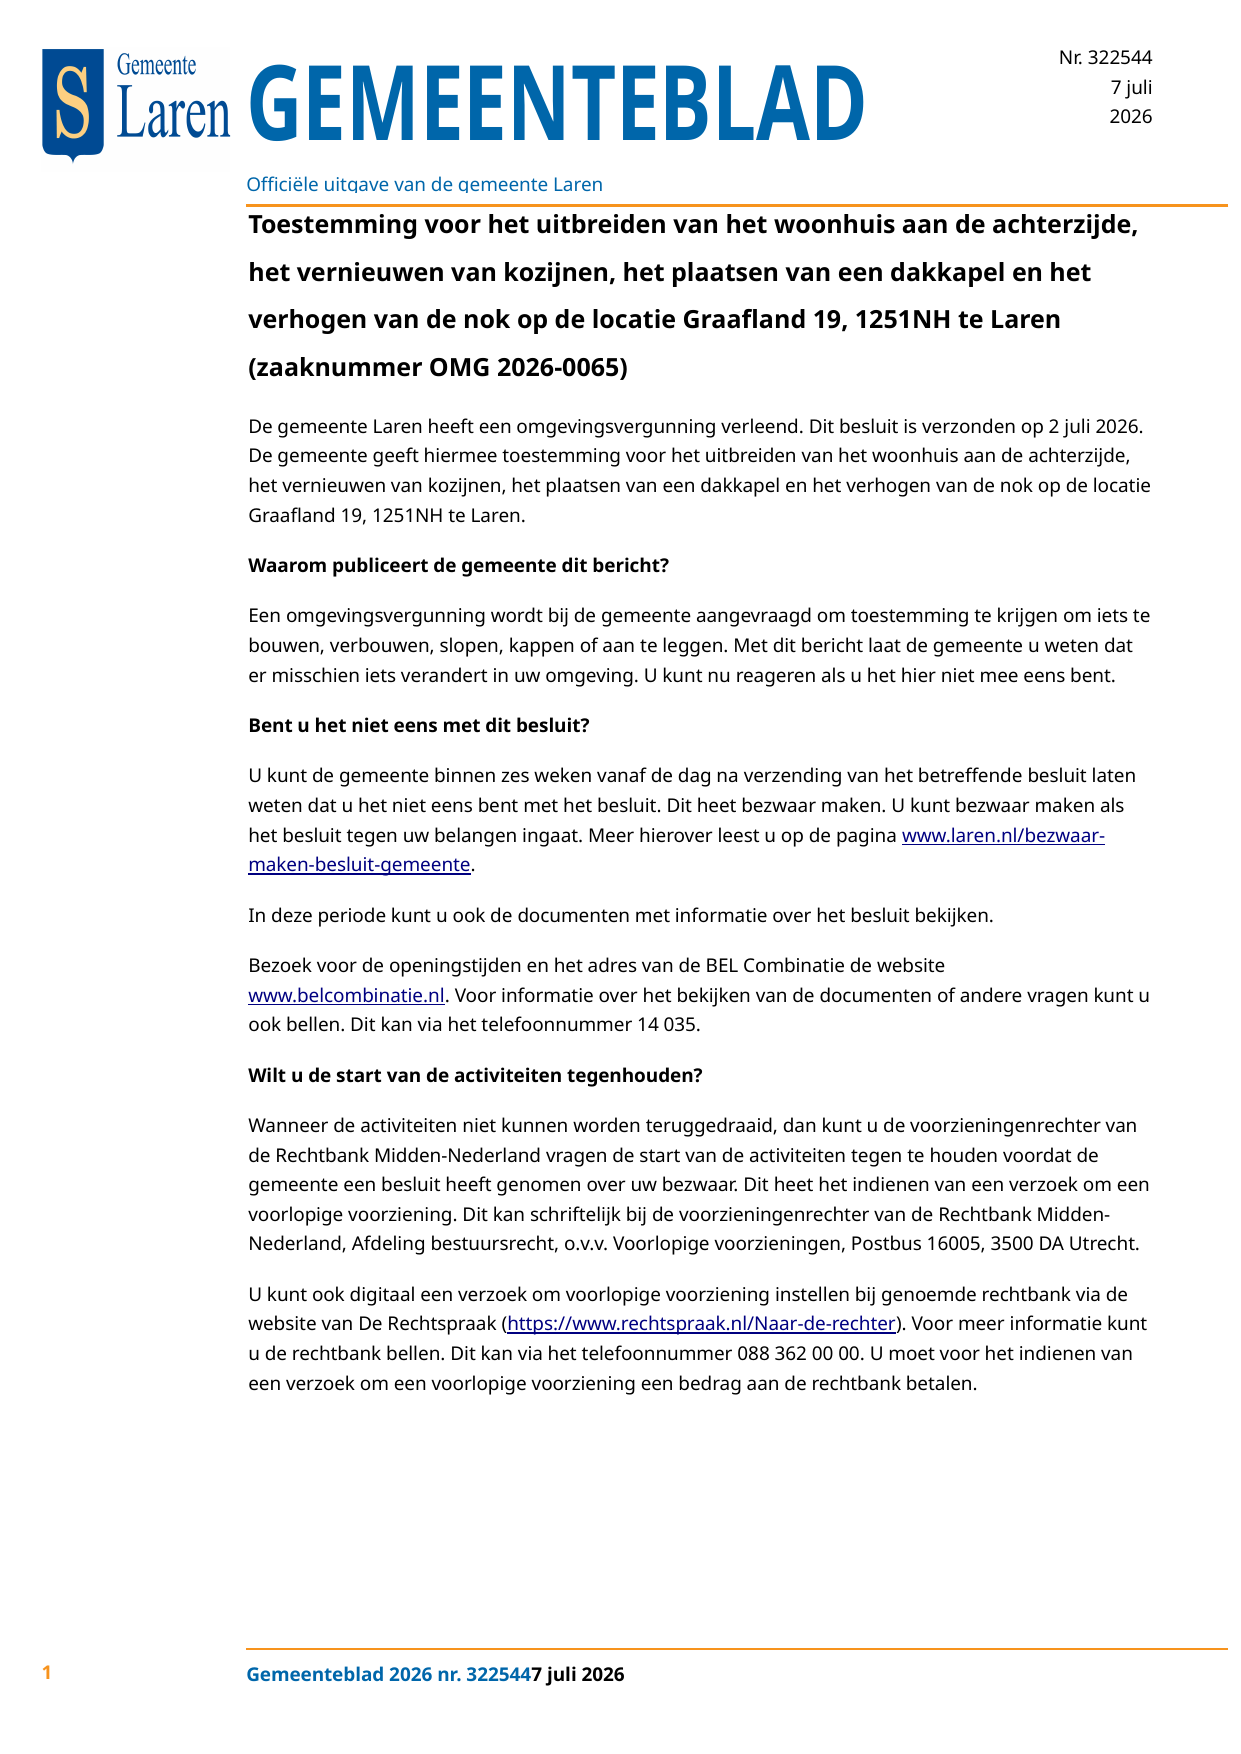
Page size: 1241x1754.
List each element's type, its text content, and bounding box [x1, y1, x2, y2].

text U kunt ook digitaal een verzoek om voorlopige voorziening instellen bij genoemde rechtbank via de website van De Rechtspraak (https://www.rechtspraak.nl/Naar-de-rechter). Voor meer informatie kunt u de rechtbank bellen. Dit kan via het telefoonnummer 088 362 00 00. U moet voor het indienen van een verzoek om een voorlopige voorziening een bedrag aan de rechtbank betalen. [248, 1281, 1152, 1396]
text Bezoek voor de openingstijden en het adres van de BEL Combinatie de website www.belcombinatie.nl. Voor informatie over het bekijken van de documenten of andere vragen kunt u ook bellen. Dit kan via het telefoonnummer 14 035. [248, 952, 1152, 1037]
text Bent u het niet eens met dit besluit? [248, 712, 1152, 738]
text De gemeente Laren heeft een omgevingsvergunning verleend. Dit besluit is verzonden op 2 juli 2026. De gemeente geeft hiermee toestemming voor het uitbreiden van het woonhuis aan de achterzijde, het vernieuwen van kozijnen, het plaatsen van een dakkapel en het verhogen van de nok op de locatie Graafland 19, 1251NH te Laren. [248, 413, 1152, 528]
text U kunt de gemeente binnen zes weken vanaf de dag na verzending van het betreffende besluit laten weten dat u het niet eens bent met het besluit. Dit heet bezwaar maken. U kunt bezwaar maken als het besluit tegen uw belangen ingaat. Meer hierover leest u op de pagina www.laren.nl/bezwaar-maken-besluit-gemeente. [248, 763, 1152, 877]
text Wilt u de start van de activiteiten tegenhouden? [248, 1062, 1152, 1088]
text In deze periode kunt u ook de documenten met informatie over het besluit bekijken. [248, 902, 1152, 928]
text Toestemming voor het uitbreiden van het woonhuis aan de achterzijde, het vernieuwen van kozijnen, het plaatsen van een dakkapel en het verhogen van de nok op de locatie Graafland 19, 1251NH te Laren (zaaknummer OMG 2026-0065) [248, 207, 1152, 384]
text Een omgevingsvergunning wordt bij de gemeente aangevraagd om toestemming te krijgen om iets te bouwen, verbouwen, slopen, kappen of aan te leggen. Met dit bericht laat de gemeente u weten dat er misschien iets verandert in uw omgeving. U kunt nu reageren als u het hier niet mee eens bent. [248, 603, 1152, 688]
text Wanneer de activiteiten niet kunnen worden teruggedraaid, dan kunt u de voorzieningenrechter van de Rechtbank Midden-Nederland vragen de start van de activiteiten tegen te houden voordat de gemeente een besluit heeft genomen over uw bezwaar. Dit heet het indienen van een verzoek om een voorlopige voorziening. Dit kan schriftelijk bij de voorzieningenrechter van de Rechtbank Midden-Nederland, Afdeling bestuursrecht, o.v.v. Voorlopige voorzieningen, Postbus 16005, 3500 DA Utrecht. [248, 1112, 1152, 1256]
text Waarom publiceert de gemeente dit bericht? [248, 552, 1152, 578]
picture [41, 47, 231, 172]
